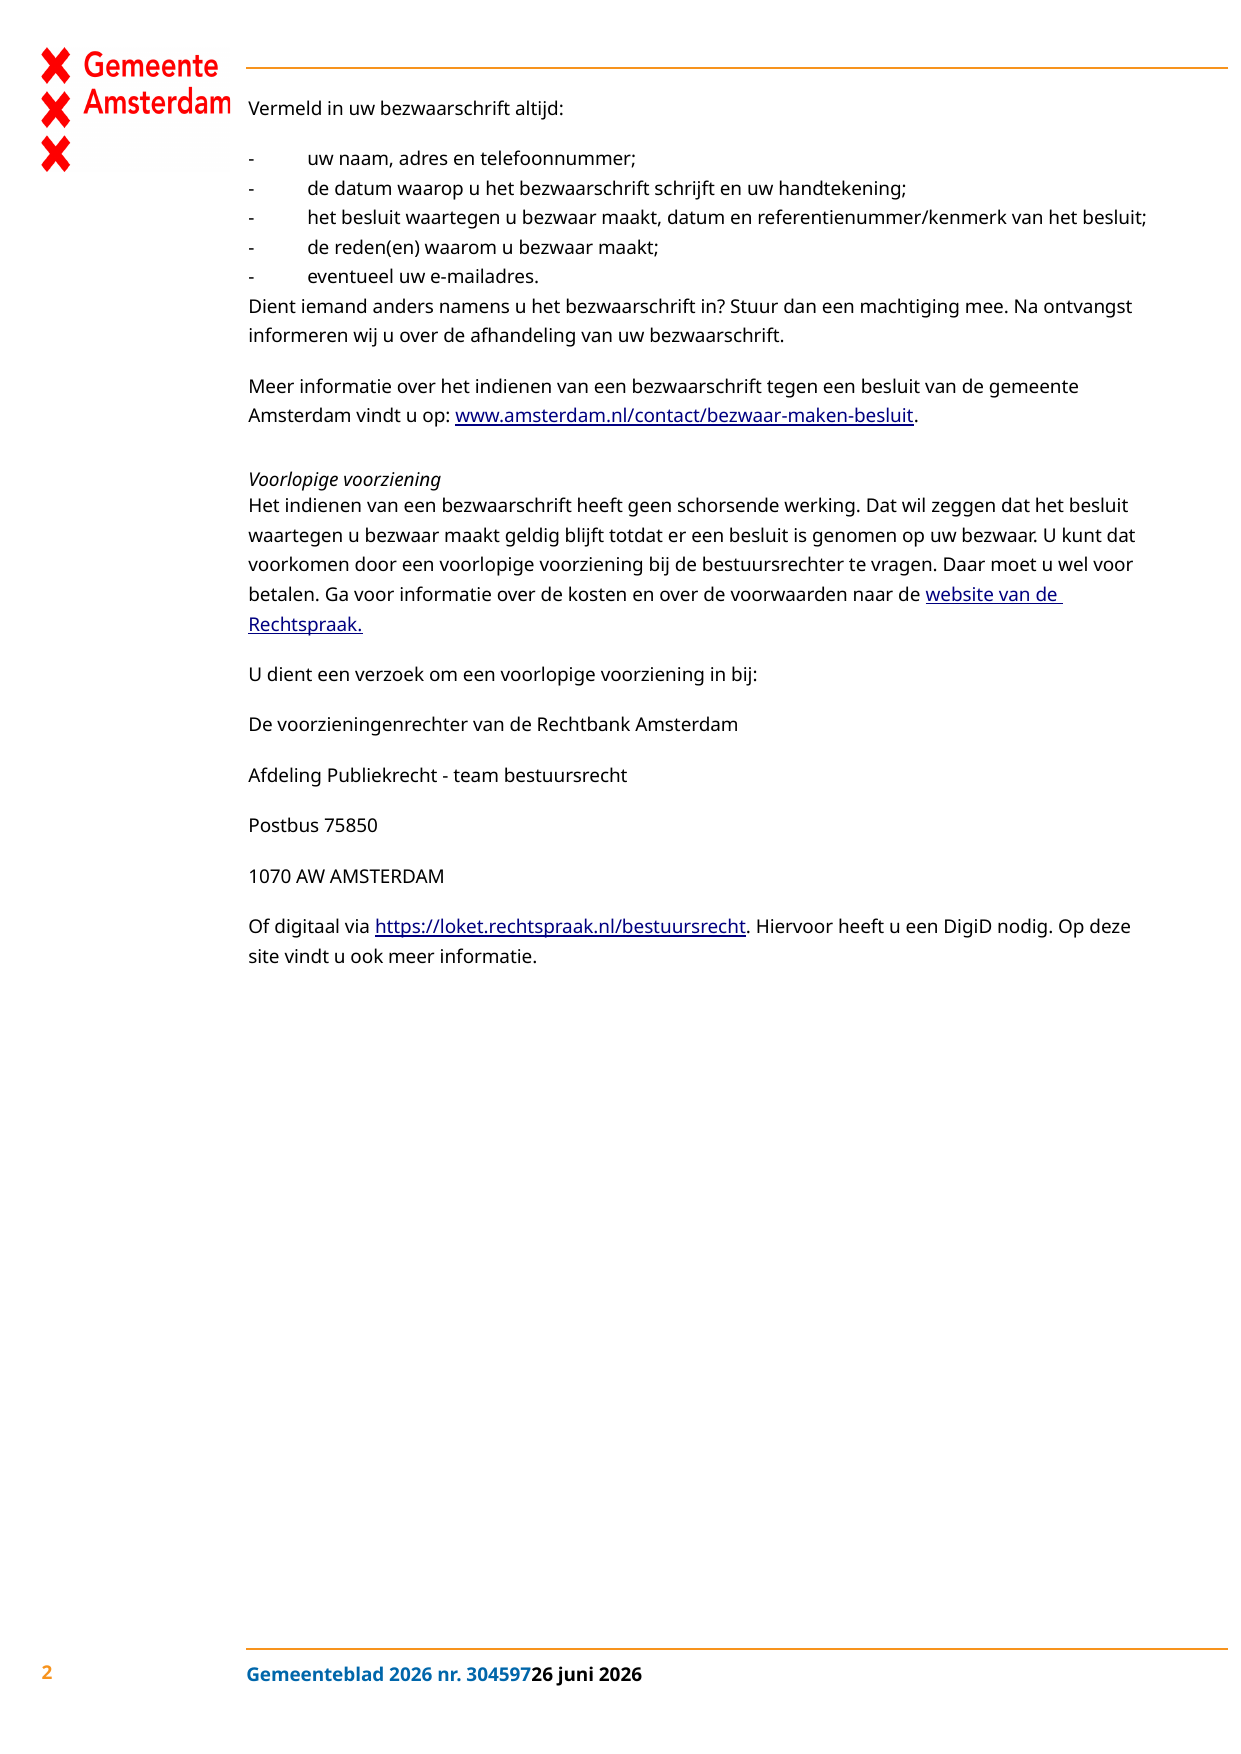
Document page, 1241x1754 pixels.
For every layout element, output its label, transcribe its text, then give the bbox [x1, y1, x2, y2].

text Postbus 75850 [248, 812, 1152, 838]
text Afdeling Publiekrecht - team bestuursrecht [248, 762, 1152, 788]
list de reden(en) waarom u bezwaar maakt; [248, 234, 1152, 260]
text Meer informatie over het indienen van een bezwaarschrift tegen een besluit van de gemeente Amsterdam vindt u op: www.amsterdam.nl/contact/bezwaar-maken-besluit. [248, 373, 1152, 428]
text 1070 AW AMSTERDAM [248, 863, 1152, 888]
text Vermeld in uw bezwaarschrift altijd: [248, 95, 1152, 121]
text Het indienen van een bezwaarschrift heeft geen schorsende werking. Dat wil zeggen dat het besluit waartegen u bezwaar maakt geldig blijft totdat er een besluit is genomen op uw bezwaar. U kunt dat voorkomen door een voorlopige voorziening bij de bestuursrechter te vragen. Daar moet u wel voor betalen. Ga voor informatie over de kosten en over de voorwaarden naar de website van de Rechtspraak. [248, 492, 1152, 636]
text Voorlopige voorziening [248, 467, 1152, 492]
list de datum waarop u het bezwaarschrift schrijft en uw handtekening; [248, 175, 1152, 201]
text De voorzieningenrechter van de Rechtbank Amsterdam [248, 712, 1152, 737]
list uw naam, adres en telefoonnummer; [248, 145, 1152, 171]
text U dient een verzoek om een voorlopige voorziening in bij: [248, 661, 1152, 687]
list het besluit waartegen u bezwaar maakt, datum en referentienummer/kenmerk van het besluit; [248, 204, 1152, 230]
list eventueel uw e-mailadres. [248, 263, 1152, 289]
picture [41, 47, 231, 172]
text Dient iemand anders namens u het bezwaarschrift in? Stuur dan een machtiging mee. Na ontvangst informeren wij u over de afhandeling van uw bezwaarschrift. [248, 293, 1152, 348]
text Of digitaal via https://loket.rechtspraak.nl/bestuursrecht. Hiervoor heeft u een DigiD nodig. Op deze site vindt u ook meer informatie. [248, 913, 1152, 968]
